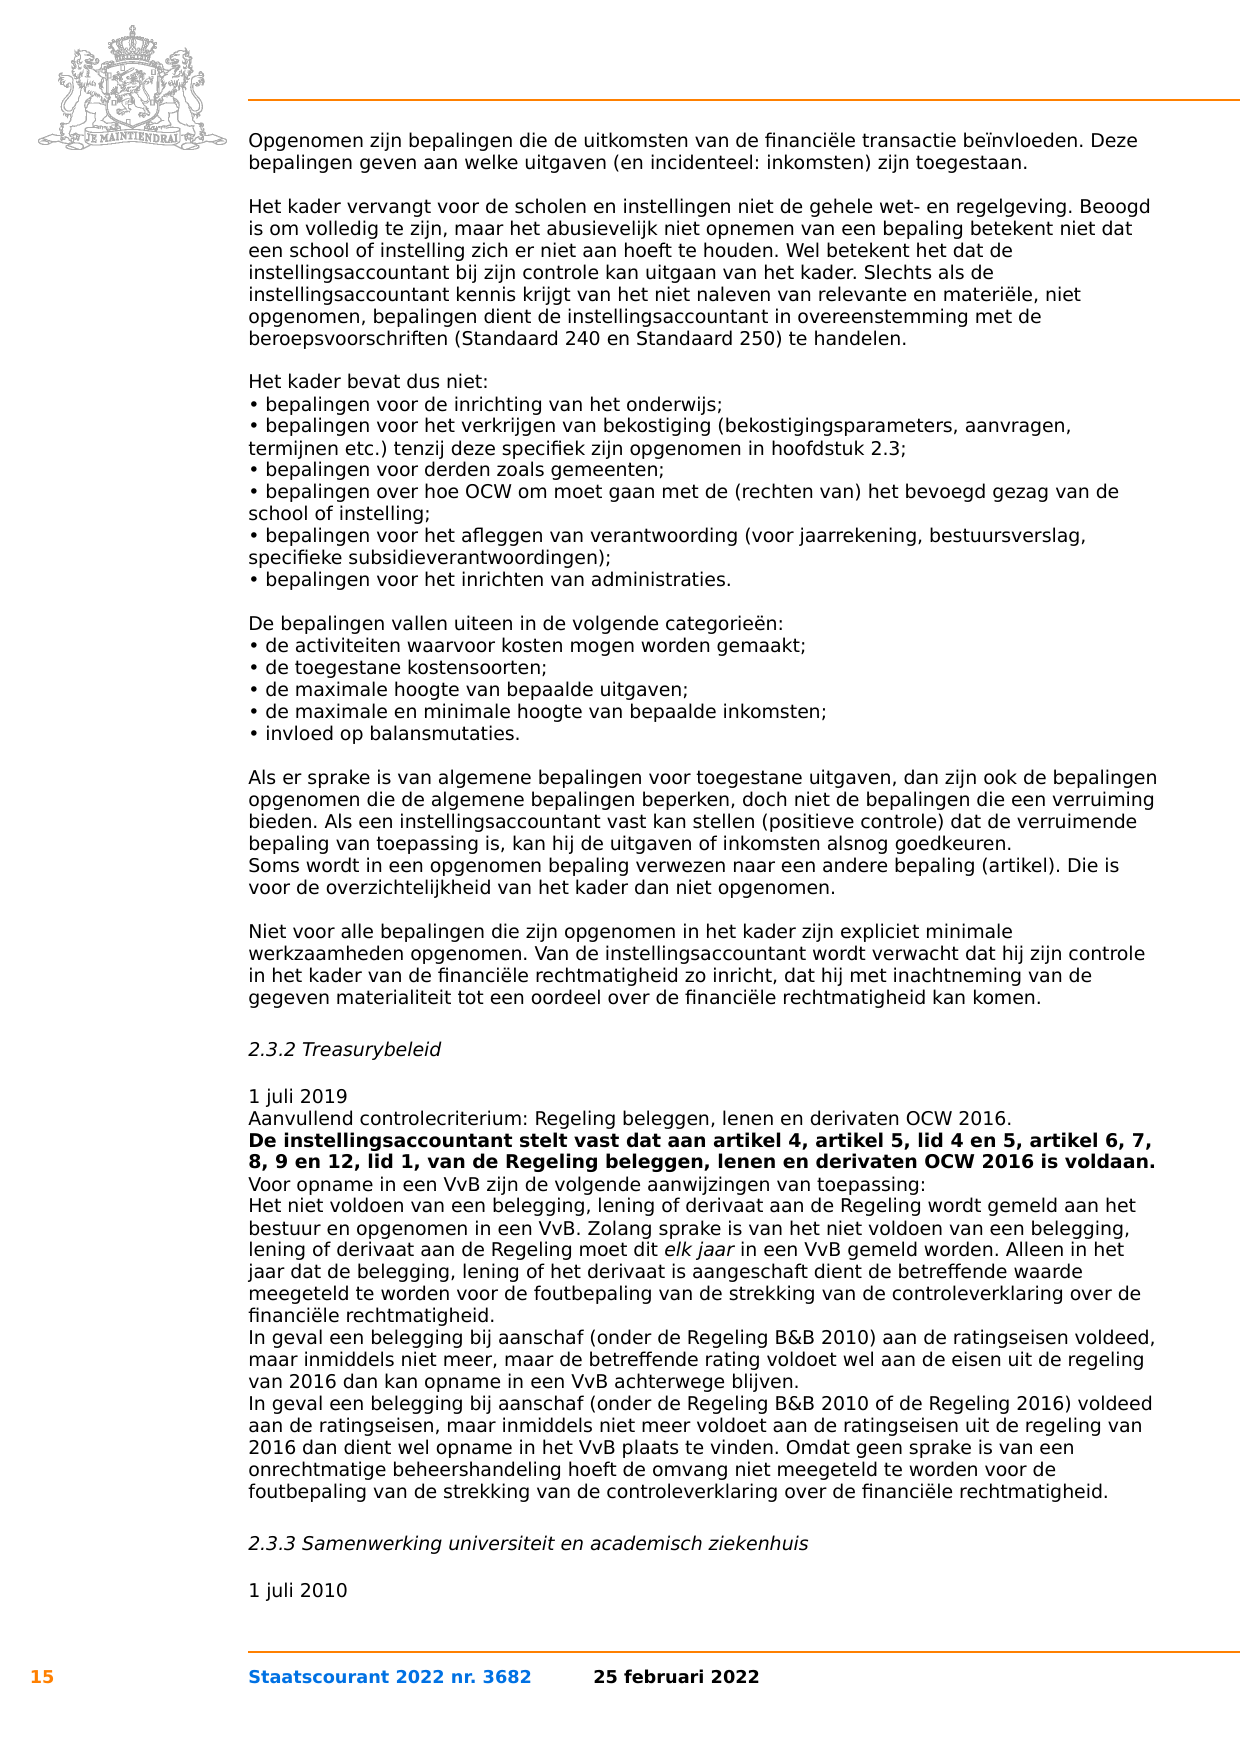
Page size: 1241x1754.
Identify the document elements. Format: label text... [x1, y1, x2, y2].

text • bepalingen voor het verkrijgen van bekostiging (bekostigingsparameters, aanvragen, termijnen etc.) tenzij deze specifiek zijn opgenomen in hoofdstuk 2.3; [248, 415, 1163, 459]
text • de maximale en minimale hoogte van bepaalde inkomsten; [248, 701, 1163, 723]
text De instellingsaccountant stelt vast dat aan artikel 4, artikel 5, lid 4 en 5, artikel 6, 7, 8, 9 en 12, lid 1, van de Regeling beleggen, lenen en derivaten OCW 2016 is voldaan. [248, 1129, 1163, 1173]
text • de maximale hoogte van bepaalde uitgaven; [248, 679, 1163, 701]
text Niet voor alle bepalingen die zijn opgenomen in het kader zijn expliciet minimale werkzaamheden opgenomen. Van de instellingsaccountant wordt verwacht dat hij zijn controle in het kader van de financiële rechtmatigheid zo inricht, dat hij met inachtneming van de gegeven materialiteit tot een oordeel over de financiële rechtmatigheid kan komen. [248, 921, 1163, 1008]
text Het niet voldoen van een belegging, lening of derivaat aan de Regeling wordt gemeld aan het bestuur en opgenomen in een VvB. Zolang sprake is van het niet voldoen van een belegging, lening of derivaat aan de Regeling moet dit elk jaar in een VvB gemeld worden. Alleen in het jaar dat de belegging, lening of het derivaat is aangeschaft dient de betreffende waarde meegeteld te worden voor de foutbepaling van de strekking van de controleverklaring over de financiële rechtmatigheid. [248, 1195, 1163, 1327]
text • bepalingen voor de inrichting van het onderwijs; [248, 393, 1163, 415]
text Aanvullend controlecriterium: Regeling beleggen, lenen en derivaten OCW 2016. [248, 1107, 1163, 1129]
text In geval een belegging bij aanschaf (onder de Regeling B&B 2010) aan de ratingseisen voldeed, maar inmiddels niet meer, maar de betreffende rating voldoet wel aan de eisen uit de regeling van 2016 dan kan opname in een VvB achterwege blijven. [248, 1327, 1163, 1393]
picture [38, 25, 227, 150]
text Het kader vervangt voor de scholen en instellingen niet de gehele wet- en regelgeving. Beoogd is om volledig te zijn, maar het abusievelijk niet opnemen van een bepaling betekent niet dat een school of instelling zich er niet aan hoeft te houden. Wel betekent het dat de instellingsaccountant bij zijn controle kan uitgaan van het kader. Slechts als de instellingsaccountant kennis krijgt van het niet naleven van relevante en materiële, niet opgenomen, bepalingen dient de instellingsaccountant in overeenstemming met de beroepsvoorschriften (Standaard 240 en Standaard 250) te handelen. [248, 196, 1163, 349]
text • bepalingen voor het afleggen van verantwoording (voor jaarrekening, bestuursverslag, specifieke subsidieverantwoordingen); [248, 525, 1163, 569]
text In geval een belegging bij aanschaf (onder de Regeling B&B 2010 of de Regeling 2016) voldeed aan de ratingseisen, maar inmiddels niet meer voldoet aan de ratingseisen uit de regeling van 2016 dan dient wel opname in het VvB plaats te vinden. Omdat geen sprake is van een onrechtmatige beheershandeling hoeft de omvang niet meegeteld te worden voor de foutbepaling van de strekking van de controleverklaring over de financiële rechtmatigheid. [248, 1393, 1163, 1503]
text • de toegestane kostensoorten; [248, 657, 1163, 679]
text Opgenomen zijn bepalingen die de uitkomsten van de financiële transactie beïnvloeden. Deze bepalingen geven aan welke uitgaven (en incidenteel: inkomsten) zijn toegestaan. [248, 130, 1163, 174]
text De bepalingen vallen uiteen in de volgende categorieën: [248, 613, 1163, 635]
text • de activiteiten waarvoor kosten mogen worden gemaakt; [248, 635, 1163, 657]
text 1 juli 2010 [248, 1580, 1163, 1602]
text • invloed op balansmutaties. [248, 723, 1163, 745]
text Soms wordt in een opgenomen bepaling verwezen naar een andere bepaling (artikel). Die is voor de overzichtelijkheid van het kader dan niet opgenomen. [248, 855, 1163, 899]
subtitle 2.3.2 Treasurybeleid [248, 1038, 1163, 1061]
text Het kader bevat dus niet: [248, 371, 1163, 393]
subtitle 2.3.3 Samenwerking universiteit en academisch ziekenhuis [248, 1533, 1163, 1555]
text • bepalingen voor het inrichten van administraties. [248, 569, 1163, 591]
text • bepalingen over hoe OCW om moet gaan met de (rechten van) het bevoegd gezag van de school of instelling; [248, 481, 1163, 525]
text Als er sprake is van algemene bepalingen voor toegestane uitgaven, dan zijn ook de bepalingen opgenomen die de algemene bepalingen beperken, doch niet de bepalingen die een verruiming bieden. Als een instellingsaccountant vast kan stellen (positieve controle) dat de verruimende bepaling van toepassing is, kan hij de uitgaven of inkomsten alsnog goedkeuren. [248, 767, 1163, 855]
text 1 juli 2019 [248, 1086, 1163, 1107]
text Voor opname in een VvB zijn de volgende aanwijzingen van toepassing: [248, 1173, 1163, 1195]
text • bepalingen voor derden zoals gemeenten; [248, 459, 1163, 481]
